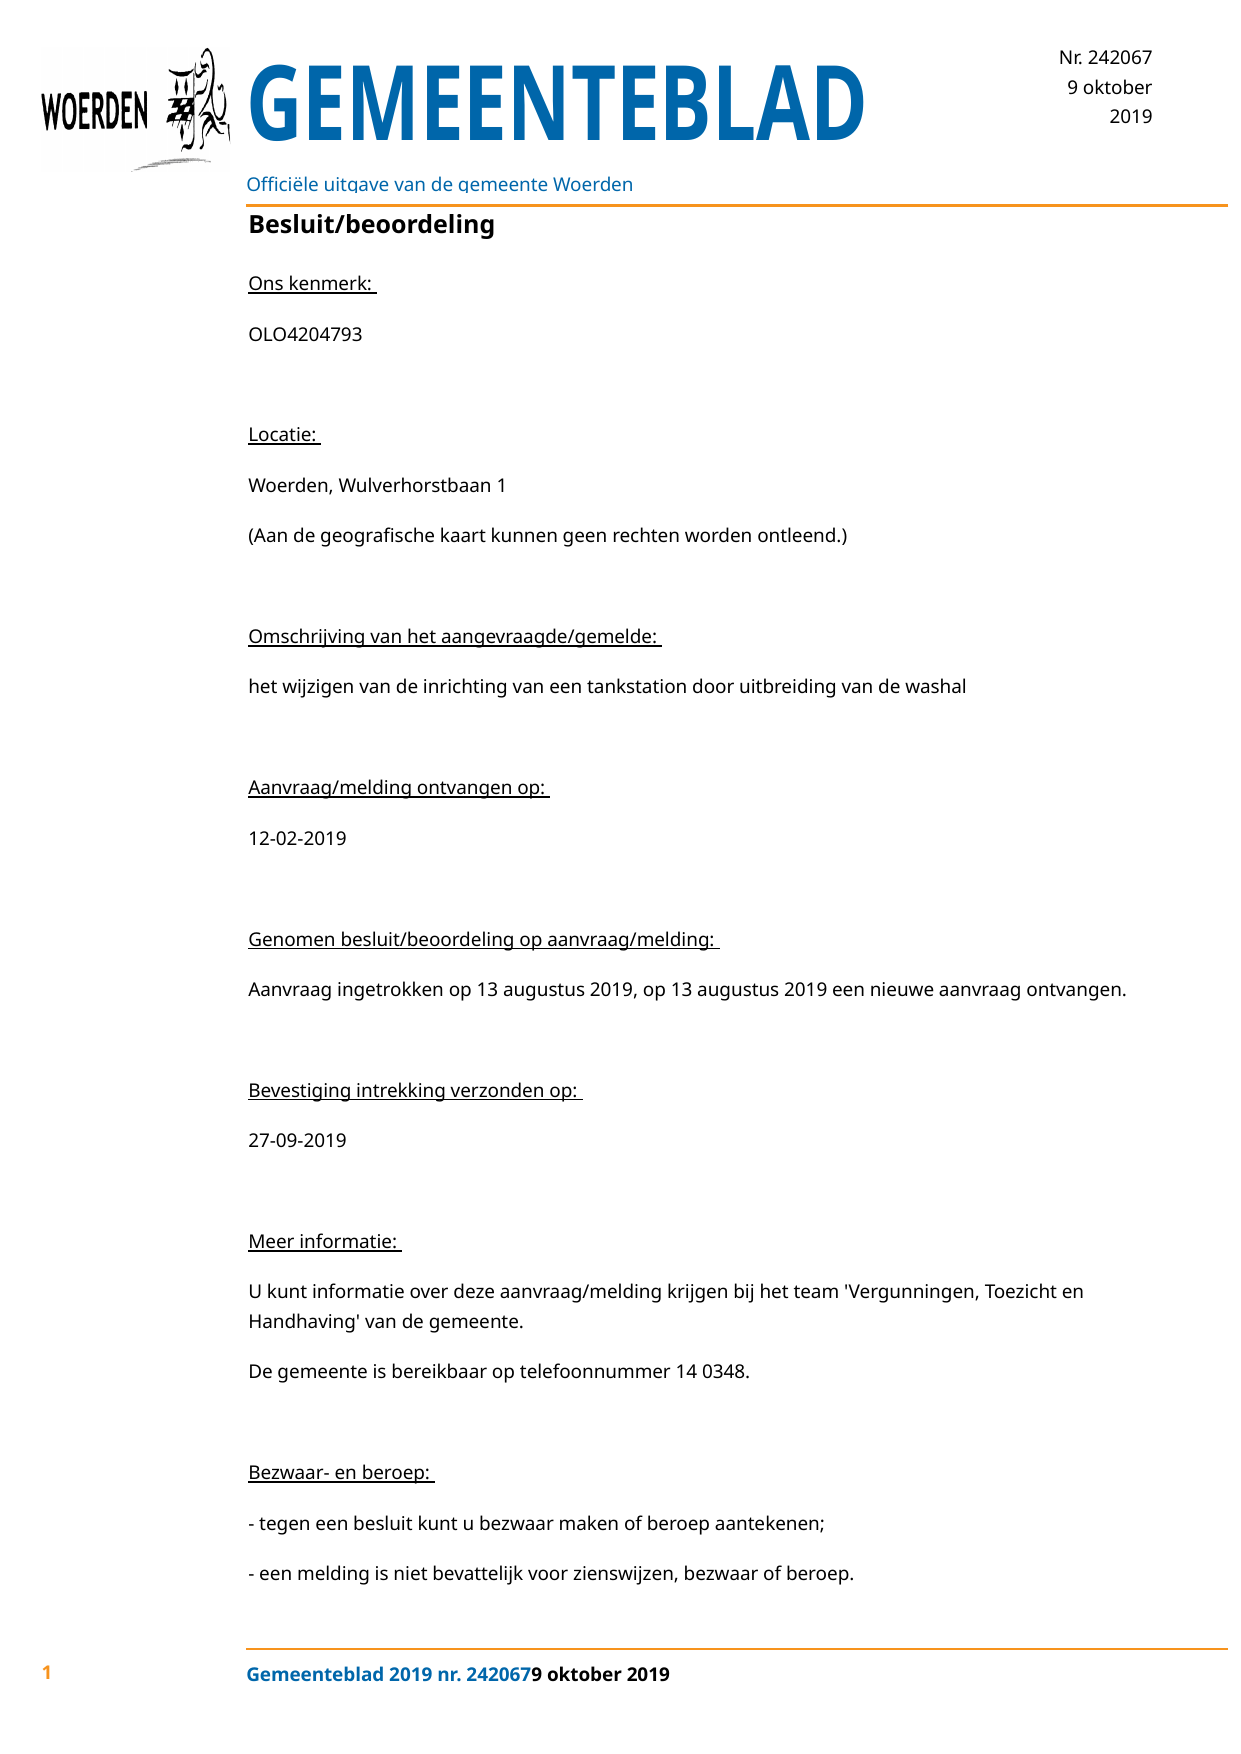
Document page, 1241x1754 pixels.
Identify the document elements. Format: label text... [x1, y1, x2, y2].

text Aanvraag ingetrokken op 13 augustus 2019, op 13 augustus 2019 een nieuwe aanvraag ontvangen. [248, 976, 1152, 1002]
picture [41, 47, 231, 172]
text U kunt informatie over deze aanvraag/melding krijgen bij het team 'Vergunningen, Toezicht en Handhaving' van de gemeente. [248, 1279, 1152, 1334]
text Locatie: [248, 422, 1152, 447]
text (Aan de geografische kaart kunnen geen rechten worden ontleend.) [248, 522, 1152, 548]
text - tegen een besluit kunt u bezwaar maken of beroep aantekenen; [248, 1510, 1152, 1536]
text Bezwaar- en beroep: [248, 1459, 1152, 1485]
text 27-09-2019 [248, 1127, 1152, 1153]
text Genomen besluit/beoordeling op aanvraag/melding: [248, 926, 1152, 951]
text Woerden, Wulverhorstbaan 1 [248, 472, 1152, 498]
text Bevestiging intrekking verzonden op: [248, 1077, 1152, 1103]
text het wijzigen van de inrichting van een tankstation door uitbreiding van de washal [248, 674, 1152, 699]
text Aanvraag/melding ontvangen op: [248, 774, 1152, 800]
text Omschrijving van het aangevraagde/gemelde: [248, 623, 1152, 649]
text Meer informatie: [248, 1228, 1152, 1254]
text De gemeente is bereikbaar op telefoonnummer 14 0348. [248, 1359, 1152, 1384]
text - een melding is niet bevattelijk voor zienswijzen, bezwaar of beroep. [248, 1560, 1152, 1586]
text Besluit/beoordeling [248, 207, 1152, 241]
text OLO4204793 [248, 321, 1152, 346]
text Ons kenmerk: [248, 270, 1152, 296]
text 12-02-2019 [248, 825, 1152, 851]
